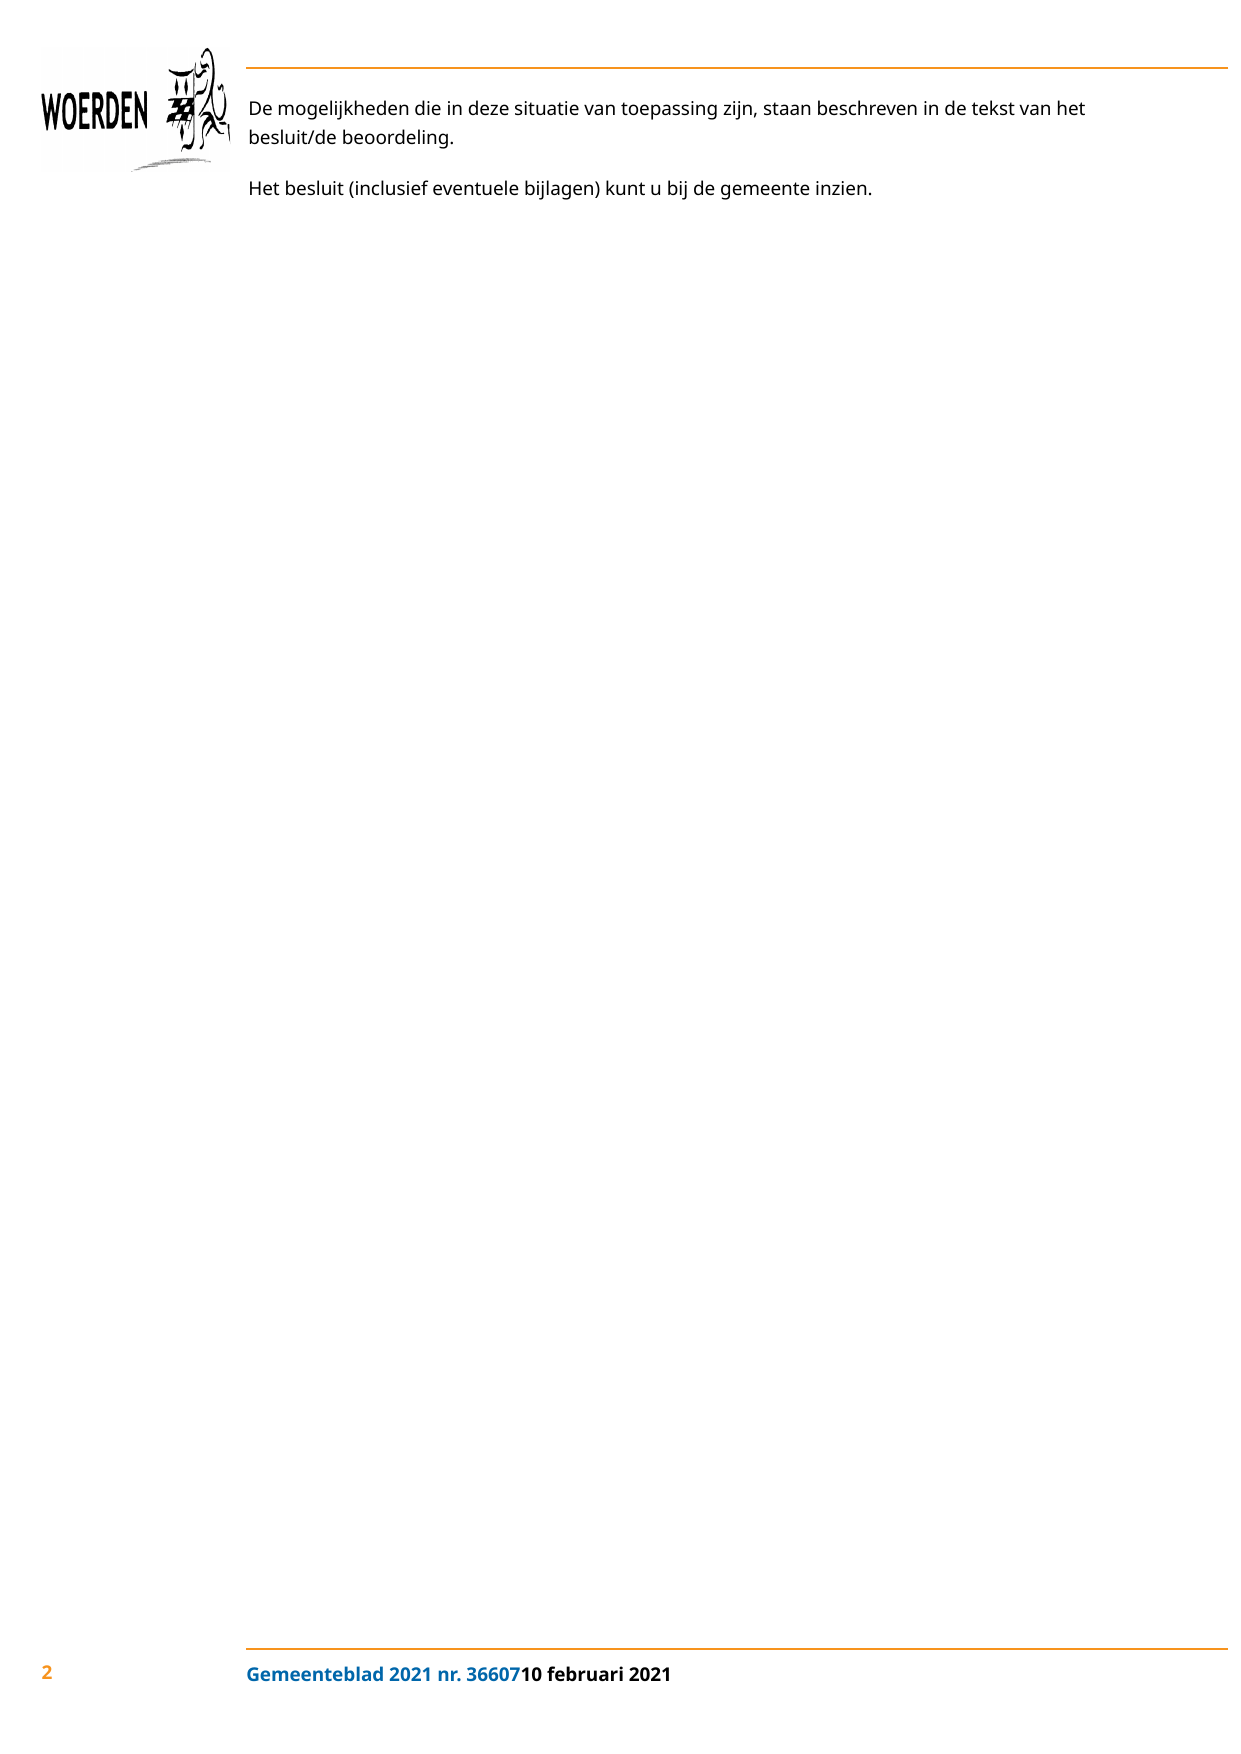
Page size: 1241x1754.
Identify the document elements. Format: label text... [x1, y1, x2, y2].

picture [41, 47, 231, 172]
text De mogelijkheden die in deze situatie van toepassing zijn, staan beschreven in de tekst van het besluit/de beoordeling. [248, 95, 1152, 150]
text Het besluit (inclusief eventuele bijlagen) kunt u bij de gemeente inzien. [248, 175, 1152, 201]
